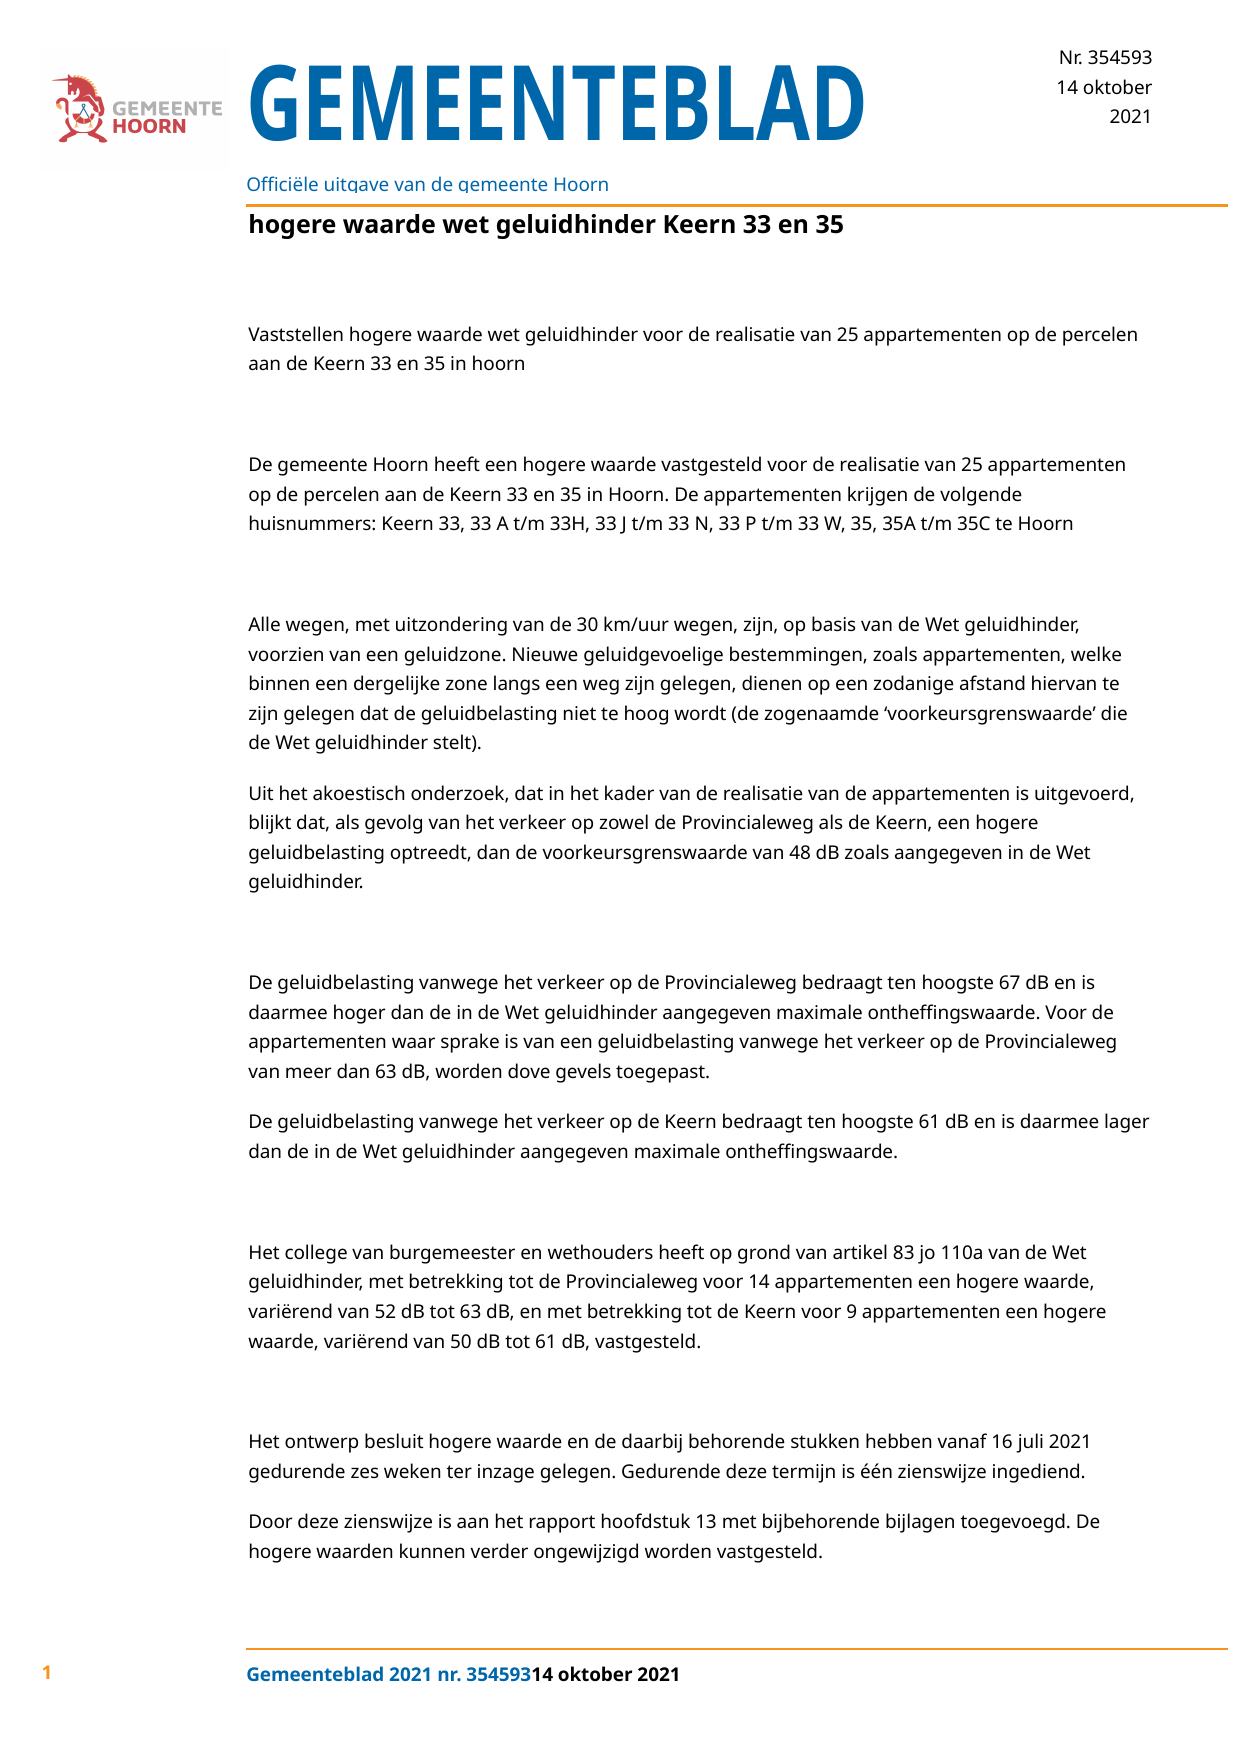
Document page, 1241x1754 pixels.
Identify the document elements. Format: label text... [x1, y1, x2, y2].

text De gemeente Hoorn heeft een hogere waarde vastgesteld voor de realisatie van 25 appartementen op de percelen aan de Keern 33 en 35 in Hoorn. De appartementen krijgen de volgende huisnummers: Keern 33, 33 A t/m 33H, 33 J t/m 33 N, 33 P t/m 33 W, 35, 35A t/m 35C te Hoorn [248, 451, 1152, 536]
text hogere waarde wet geluidhinder Keern 33 en 35 [248, 207, 1152, 241]
text Vaststellen hogere waarde wet geluidhinder voor de realisatie van 25 appartementen op de percelen aan de Keern 33 en 35 in hoorn [248, 321, 1152, 376]
text Het ontwerp besluit hogere waarde en de daarbij behorende stukken hebben vanaf 16 juli 2021 gedurende zes weken ter inzage gelegen. Gedurende deze termijn is één zienswijze ingediend. [248, 1429, 1152, 1484]
text Uit het akoestisch onderzoek, dat in het kader van de realisatie van de appartementen is uitgevoerd, blijkt dat, als gevolg van het verkeer op zowel de Provincialeweg als de Keern, een hogere geluidbelasting optreedt, dan de voorkeursgrenswaarde van 48 dB zoals aangegeven in de Wet geluidhinder. [248, 780, 1152, 894]
text Door deze zienswijze is aan het rapport hoofdstuk 13 met bijbehorende bijlagen toegevoegd. De hogere waarden kunnen verder ongewijzigd worden vastgesteld. [248, 1509, 1152, 1564]
text Het college van burgemeester en wethouders heeft op grond van artikel 83 jo 110a van de Wet geluidhinder, met betrekking tot de Provincialeweg voor 14 appartementen een hogere waarde, variërend van 52 dB tot 63 dB, en met betrekking tot de Keern voor 9 appartementen een hogere waarde, variërend van 50 dB tot 61 dB, vastgesteld. [248, 1239, 1152, 1353]
picture [41, 47, 231, 172]
text De geluidbelasting vanwege het verkeer op de Provincialeweg bedraagt ten hoogste 67 dB en is daarmee hoger dan de in de Wet geluidhinder aangegeven maximale ontheffingswaarde. Voor de appartementen waar sprake is van een geluidbelasting vanwege het verkeer op de Provincialeweg van meer dan 63 dB, worden dove gevels toegepast. [248, 969, 1152, 1084]
text Alle wegen, met uitzondering van de 30 km/uur wegen, zijn, op basis van de Wet geluidhinder, voorzien van een geluidzone. Nieuwe geluidgevoelige bestemmingen, zoals appartementen, welke binnen een dergelijke zone langs een weg zijn gelegen, dienen op een zodanige afstand hiervan te zijn gelegen dat de geluidbelasting niet te hoog wordt (de zogenaamde ‘voorkeursgrenswaarde’ die de Wet geluidhinder stelt). [248, 611, 1152, 755]
text De geluidbelasting vanwege het verkeer op de Keern bedraagt ten hoogste 61 dB en is daarmee lager dan de in de Wet geluidhinder aangegeven maximale ontheffingswaarde. [248, 1109, 1152, 1164]
